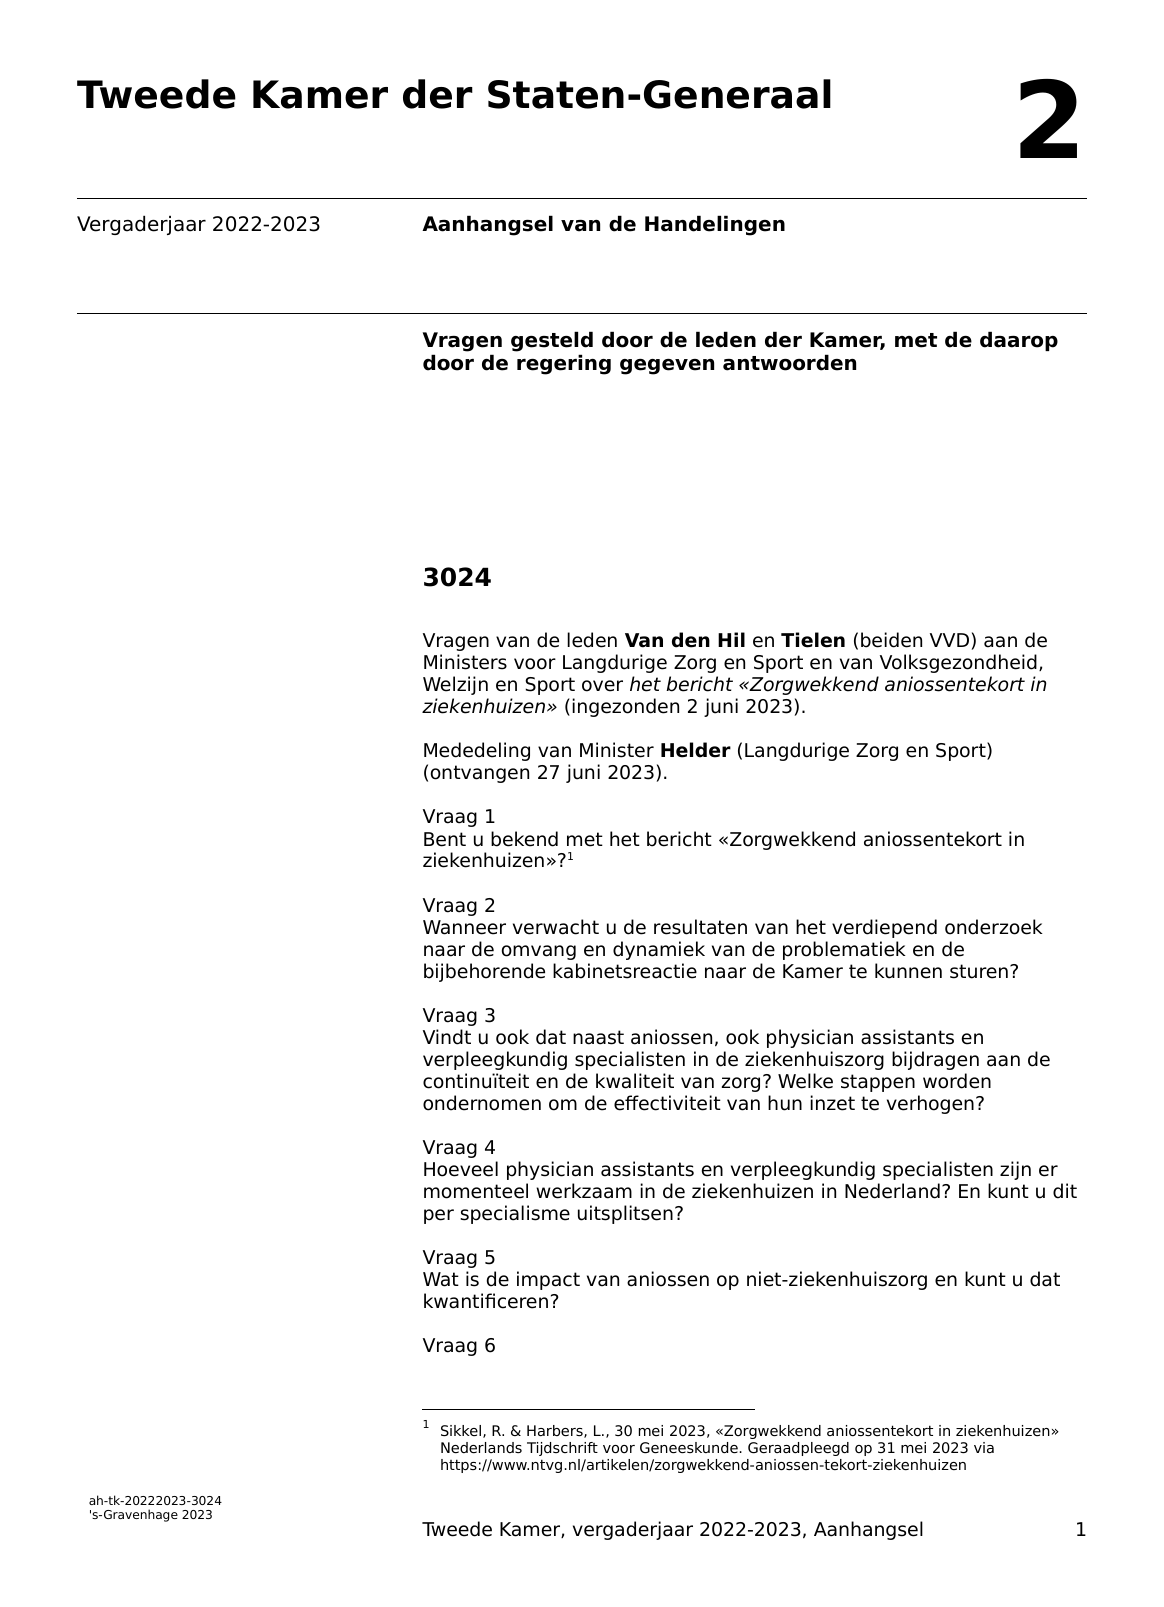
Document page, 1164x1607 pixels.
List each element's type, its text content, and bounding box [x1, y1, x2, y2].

text Mededeling van Minister Helder (Langdurige Zorg en Sport) (ontvangen 27 juni 2023). [422, 740, 1087, 784]
text 's-Gravenhage 2023 [88, 1508, 323, 1522]
text Vraag 3 [422, 1005, 1087, 1027]
text Wanneer verwacht u de resultaten van het verdiepend onderzoek naar de omvang en dynamiek van de problematiek en de bijbehorende kabinetsreactie naar de Kamer te kunnen sturen? [422, 917, 1087, 982]
text Sikkel, R. & Harbers, L., 30 mei 2023, «Zorgwekkend aniossentekort in ziekenhuizen» Nederlands Tijdschrift voor Geneeskunde. Geraadpleegd op 31 mei 2023 via https://www.ntvg.nl/artikelen/zorgwekkend-aniossen-tekort-ziekenhuizen [422, 1418, 1087, 1474]
text Vraag 5 [422, 1247, 1087, 1269]
table_cell Aanhangsel van de Handelingen [422, 199, 1087, 313]
table_cell Vergaderjaar 2022-2023 [77, 199, 422, 313]
text Bent u bekend met het bericht «Zorgwekkend aniossentekort in ziekenhuizen»? [422, 828, 1087, 872]
text Vindt u ook dat naast aniossen, ook physician assistants en verpleegkundig specialisten in de ziekenhuiszorg bijdragen aan de continuïteit en de kwaliteit van zorg? Welke stappen worden ondernomen om de effectiviteit van hun inzet te verhogen? [422, 1027, 1087, 1114]
text ah-tk-20222023-3024 [88, 1494, 323, 1508]
text Wat is de impact van aniossen op niet-ziekenhuiszorg en kunt u dat kwantificeren? [422, 1269, 1087, 1313]
text Hoeveel physician assistants en verpleegkundig specialisten zijn er momenteel werkzaam in de ziekenhuizen in Nederland? En kunt u dit per specialisme uitsplitsen? [422, 1159, 1087, 1225]
text Vraag 1 [422, 806, 1087, 828]
table_header Tweede Kamer der Staten-Generaal [77, 59, 886, 198]
text Vraag 6 [422, 1335, 1087, 1357]
text Vraag 4 [422, 1137, 1087, 1159]
table_cell [77, 314, 422, 375]
table_header 2 [886, 59, 1087, 198]
text Vraag 2 [422, 894, 1087, 917]
text Vragen van de leden Van den Hil en Tielen (beiden VVD) aan de Ministers voor Langdurige Zorg en Sport en van Volksgezondheid, Welzijn en Sport over het bericht «Zorgwekkend aniossentekort in ziekenhuizen» (ingezonden 2 juni 2023). [422, 630, 1087, 718]
table_cell Vragen gesteld door de leden der Kamer, met de daarop door de regering gegeven antwoorden [422, 314, 1087, 375]
text 3024 [422, 563, 1087, 592]
